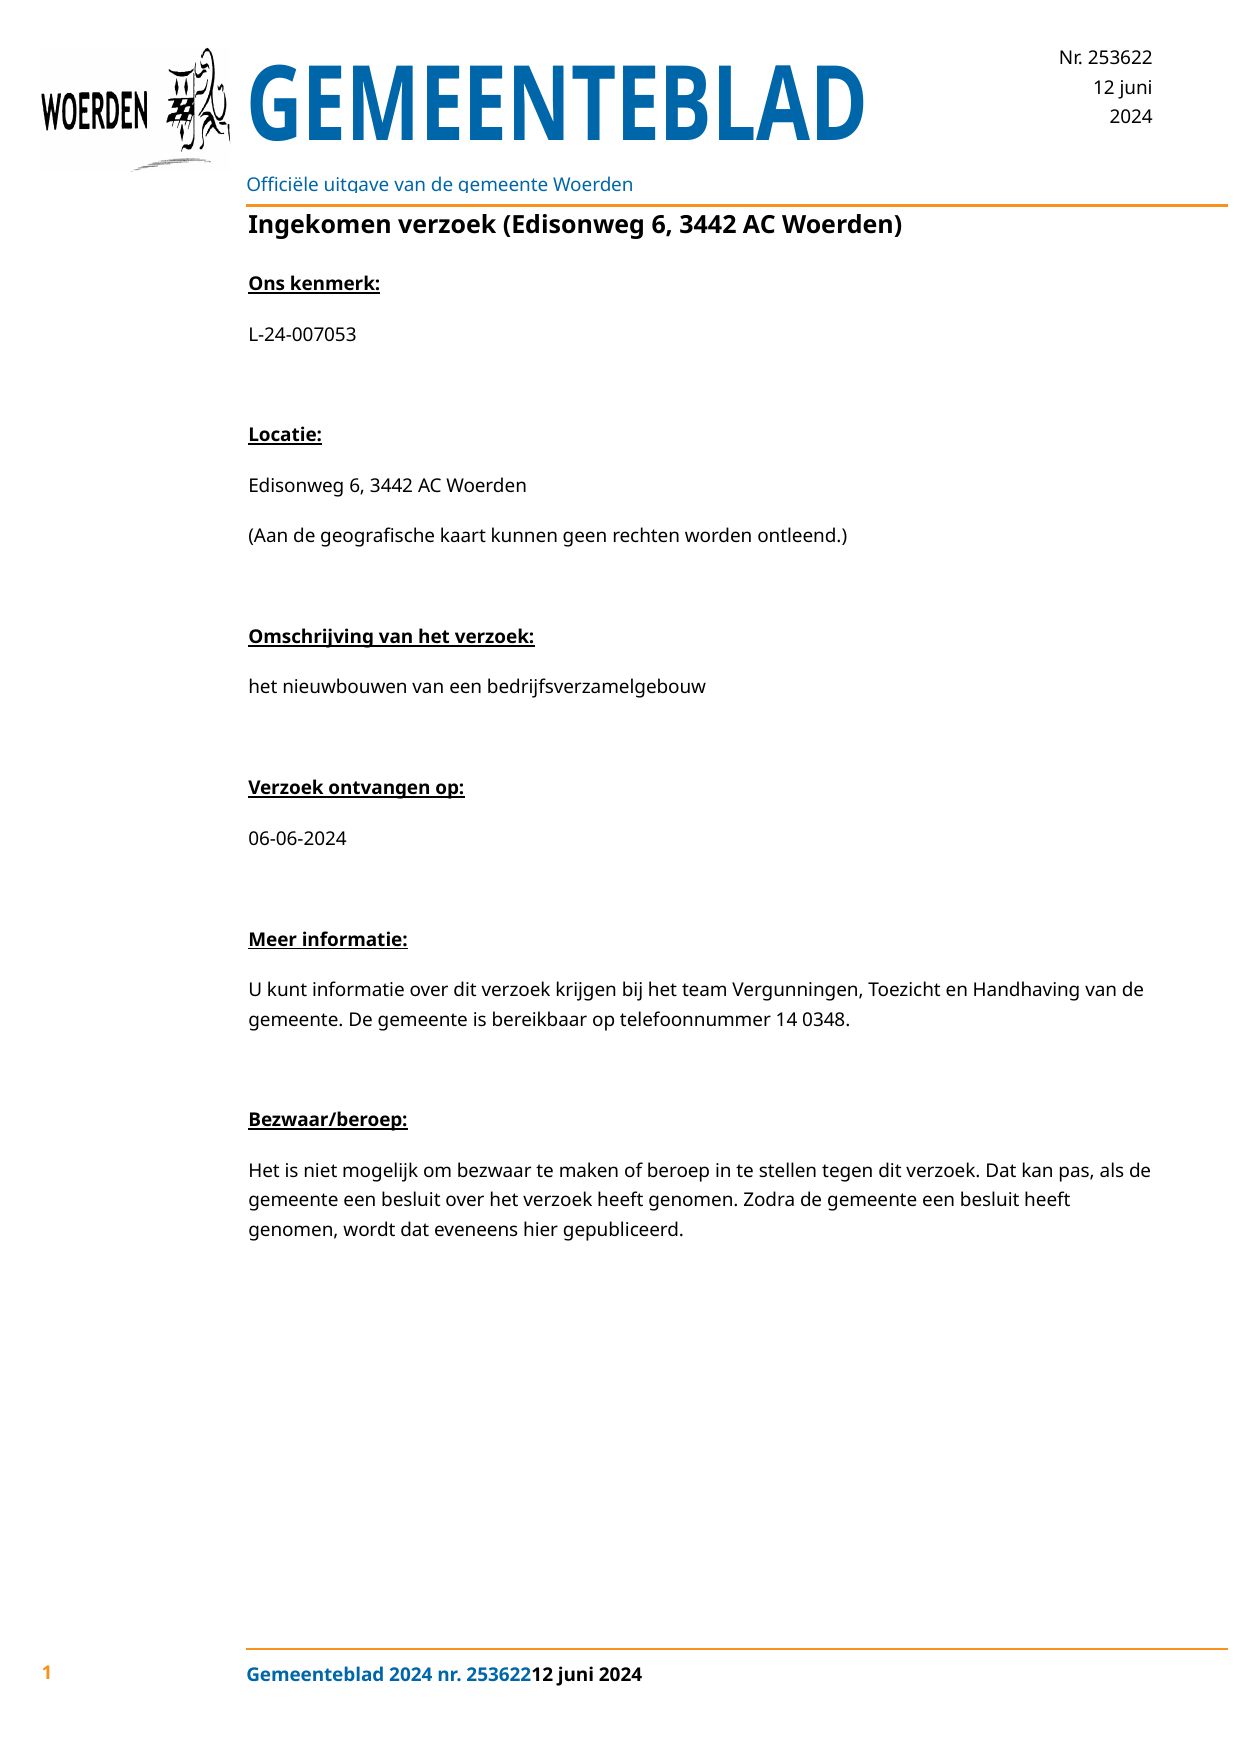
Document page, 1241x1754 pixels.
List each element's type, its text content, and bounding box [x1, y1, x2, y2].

text Verzoek ontvangen op: [248, 774, 1152, 800]
picture [41, 47, 231, 172]
text L-24-007053 [248, 321, 1152, 346]
text Edisonweg 6, 3442 AC Woerden [248, 472, 1152, 498]
text Het is niet mogelijk om bezwaar te maken of beroep in te stellen tegen dit verzoek. Dat kan pas, als de gemeente een besluit over het verzoek heeft genomen. Zodra de gemeente een besluit heeft genomen, wordt dat eveneens hier gepubliceerd. [248, 1157, 1152, 1242]
text het nieuwbouwen van een bedrijfsverzamelgebouw [248, 674, 1152, 699]
text Ingekomen verzoek (Edisonweg 6, 3442 AC Woerden) [248, 207, 1152, 241]
text Omschrijving van het verzoek: [248, 623, 1152, 649]
text U kunt informatie over dit verzoek krijgen bij het team Vergunningen, Toezicht en Handhaving van de gemeente. De gemeente is bereikbaar op telefoonnummer 14 0348. [248, 976, 1152, 1031]
text 06-06-2024 [248, 825, 1152, 851]
text Ons kenmerk: [248, 270, 1152, 296]
text Meer informatie: [248, 926, 1152, 951]
text (Aan de geografische kaart kunnen geen rechten worden ontleend.) [248, 522, 1152, 548]
text Bezwaar/beroep: [248, 1107, 1152, 1132]
text Locatie: [248, 422, 1152, 447]
